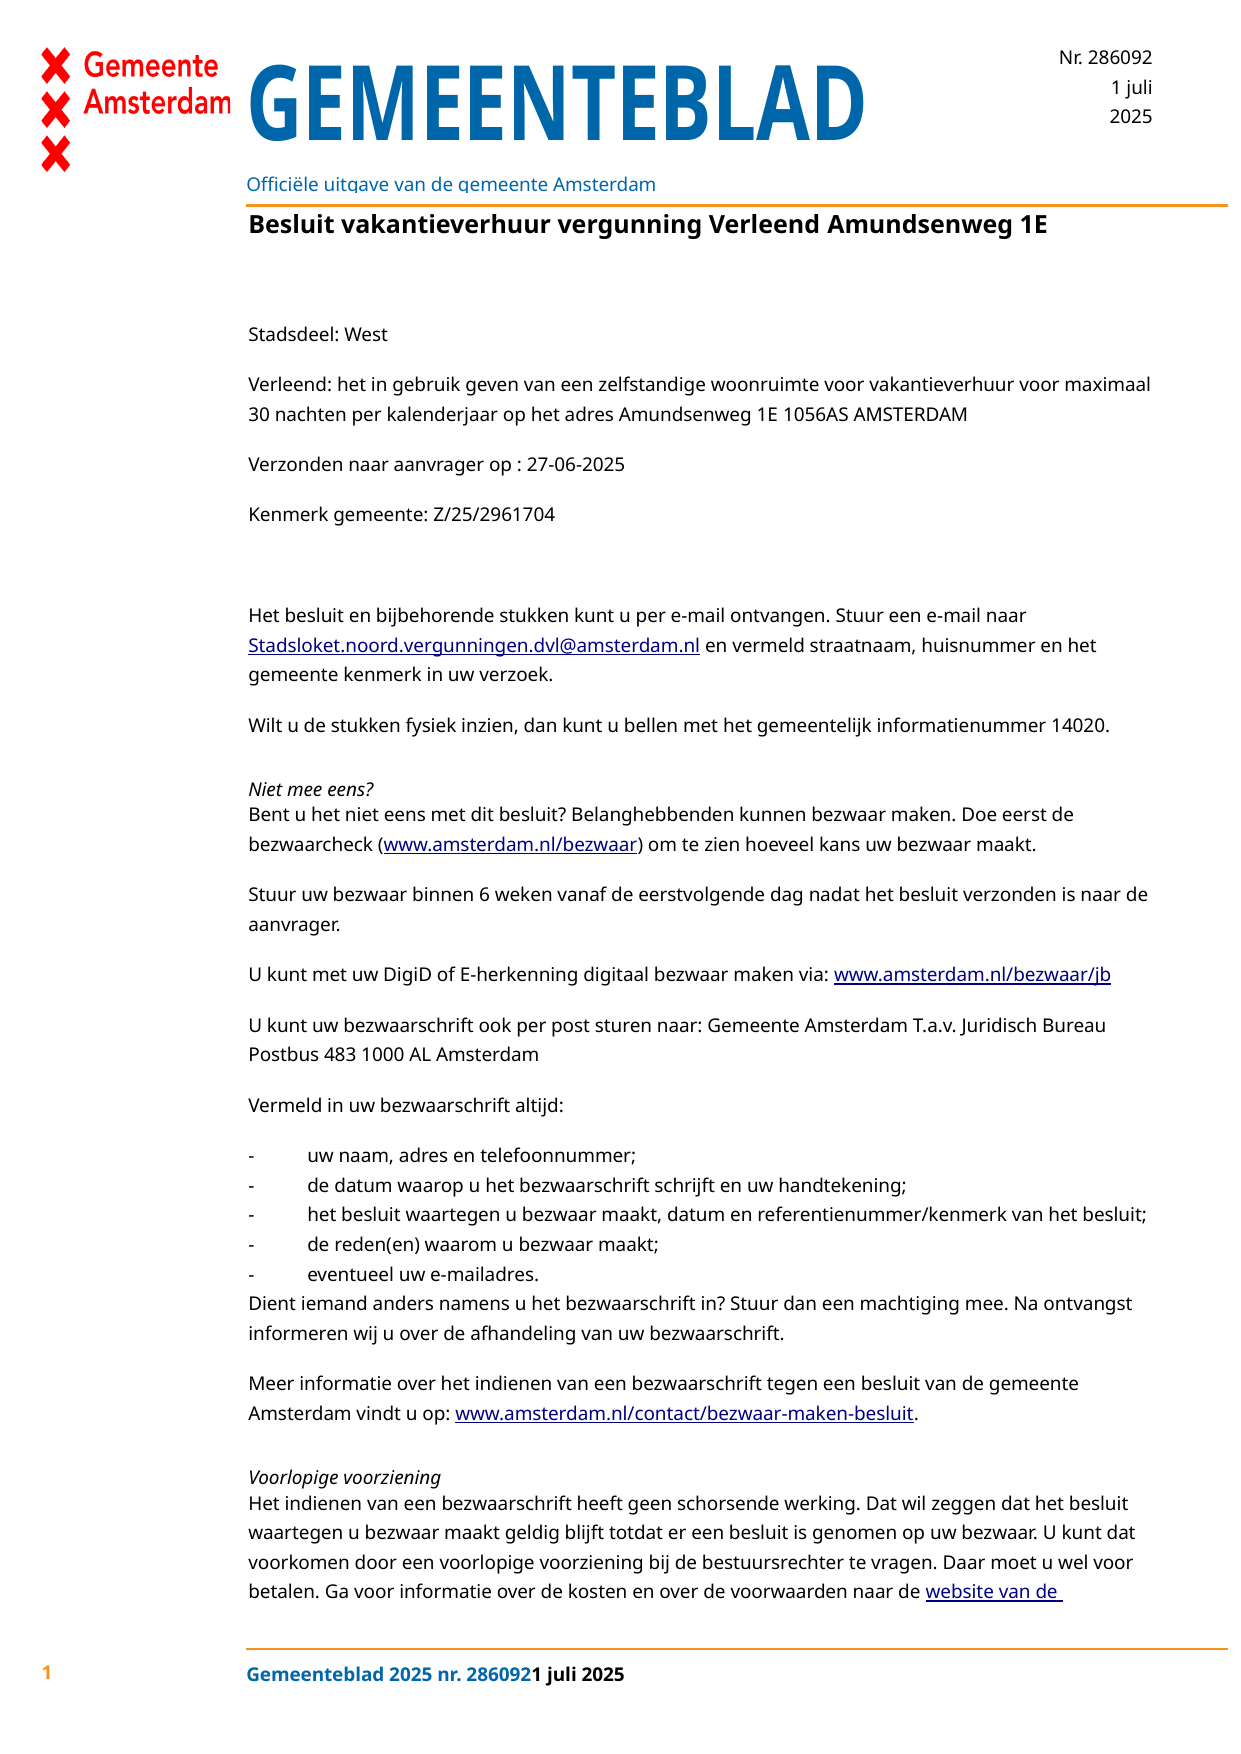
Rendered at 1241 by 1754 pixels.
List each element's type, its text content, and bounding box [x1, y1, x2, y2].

text Kenmerk gemeente: Z/25/2961704 [248, 502, 1152, 527]
text Verzonden naar aanvrager op : 27-06-2025 [248, 451, 1152, 477]
text Wilt u de stukken fysiek inzien, dan kunt u bellen met het gemeentelijk informatienummer 14020. [248, 712, 1152, 738]
text Voorlopige voorziening [248, 1464, 1152, 1490]
text Stadsdeel: West [248, 321, 1152, 346]
picture [41, 47, 231, 172]
text Meer informatie over het indienen van een bezwaarschrift tegen een besluit van de gemeente Amsterdam vindt u op: www.amsterdam.nl/contact/bezwaar-maken-besluit. [248, 1370, 1152, 1426]
list het besluit waartegen u bezwaar maakt, datum en referentienummer/kenmerk van het besluit; [248, 1202, 1152, 1227]
text U kunt uw bezwaarschrift ook per post sturen naar: Gemeente Amsterdam T.a.v. Juridisch Bureau Postbus 483 1000 AL Amsterdam [248, 1012, 1152, 1067]
text Het indienen van een bezwaarschrift heeft geen schorsende werking. Dat wil zeggen dat het besluit waartegen u bezwaar maakt geldig blijft totdat er een besluit is genomen op uw bezwaar. U kunt dat voorkomen door een voorlopige voorziening bij de bestuursrechter te vragen. Daar moet u wel voor betalen. Ga voor informatie over de kosten en over de voorwaarden naar de website van de [248, 1490, 1152, 1604]
text U kunt met uw DigiD of E-herkenning digitaal bezwaar maken via: www.amsterdam.nl/bezwaar/jb [248, 962, 1152, 987]
text Verleend: het in gebruik geven van een zelfstandige woonruimte voor vakantieverhuur voor maximaal 30 nachten per kalenderjaar op het adres Amundsenweg 1E 1056AS AMSTERDAM [248, 371, 1152, 426]
list de datum waarop u het bezwaarschrift schrijft en uw handtekening; [248, 1172, 1152, 1198]
text Dient iemand anders namens u het bezwaarschrift in? Stuur dan een machtiging mee. Na ontvangst informeren wij u over de afhandeling van uw bezwaarschrift. [248, 1290, 1152, 1346]
text Het besluit en bijbehorende stukken kunt u per e-mail ontvangen. Stuur een e-mail naar Stadsloket.noord.vergunningen.dvl@amsterdam.nl en vermeld straatnaam, huisnummer en het gemeente kenmerk in uw verzoek. [248, 602, 1152, 687]
list eventueel uw e-mailadres. [248, 1261, 1152, 1287]
text Besluit vakantieverhuur vergunning Verleend Amundsenweg 1E [248, 207, 1152, 241]
text Stuur uw bezwaar binnen 6 weken vanaf de eerstvolgende dag nadat het besluit verzonden is naar de aanvrager. [248, 882, 1152, 937]
text Bent u het niet eens met dit besluit? Belanghebbenden kunnen bezwaar maken. Doe eerst de bezwaarcheck (www.amsterdam.nl/bezwaar) om te zien hoeveel kans uw bezwaar maakt. [248, 802, 1152, 857]
text Vermeld in uw bezwaarschrift altijd: [248, 1092, 1152, 1118]
list uw naam, adres en telefoonnummer; [248, 1142, 1152, 1168]
list de reden(en) waarom u bezwaar maakt; [248, 1231, 1152, 1257]
text Niet mee eens? [248, 776, 1152, 802]
